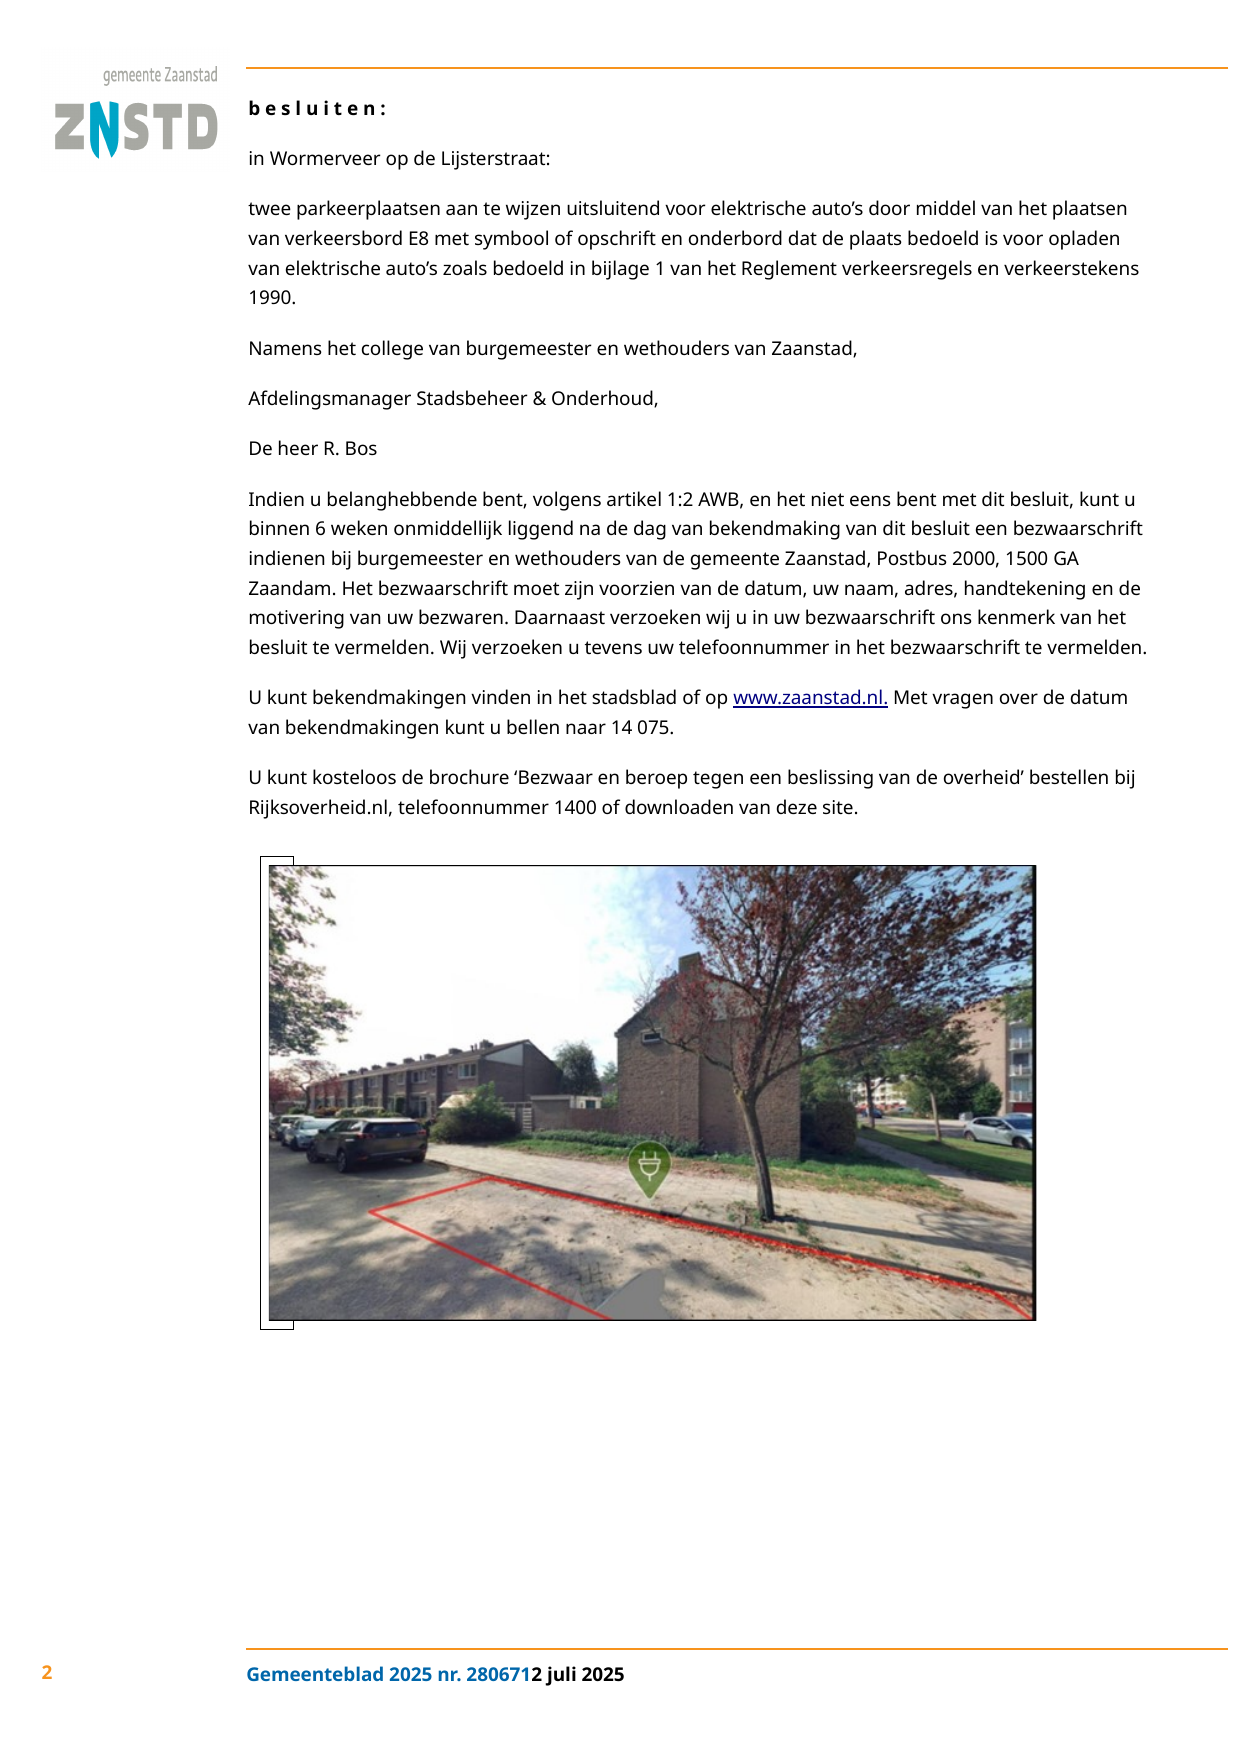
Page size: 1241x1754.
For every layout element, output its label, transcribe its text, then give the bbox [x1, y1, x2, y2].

text U kunt bekendmakingen vinden in het stadsblad of op www.zaanstad.nl. Met vragen over de datum van bekendmakingen kunt u bellen naar 14 075. [248, 684, 1152, 740]
text Afdelingsmanager Stadsbeheer & Onderhoud, [248, 385, 1152, 411]
text twee parkeerplaatsen aan te wijzen uitsluitend voor elektrische auto’s door middel van het plaatsen van verkeersbord E8 met symbool of opschrift en onderbord dat de plaats bedoeld is voor opladen van elektrische auto’s zoals bedoeld in bijlage 1 van het Reglement verkeersregels en verkeerstekens 1990. [248, 196, 1152, 310]
picture [268, 865, 1037, 1321]
text U kunt kosteloos de brochure ‘Bezwaar en beroep tegen een beslissing van de overheid’ bestellen bij Rijksoverheid.nl, telefoonnummer 1400 of downloaden van deze site. [248, 764, 1152, 820]
text De heer R. Bos [248, 436, 1152, 461]
text in Wormerveer op de Lijsterstraat: [248, 145, 1152, 171]
picture [41, 47, 231, 172]
text b e s l u i t e n : [248, 95, 1152, 121]
text Indien u belanghebbende bent, volgens artikel 1:2 AWB, en het niet eens bent met dit besluit, kunt u binnen 6 weken onmiddellijk liggend na de dag van bekendmaking van dit besluit een bezwaarschrift indienen bij burgemeester en wethouders van de gemeente Zaanstad, Postbus 2000, 1500 GA Zaandam. Het bezwaarschrift moet zijn voorzien van de datum, uw naam, adres, handtekening en de motivering van uw bezwaren. Daarnaast verzoeken wij u in uw bezwaarschrift ons kenmerk van het besluit te vermelden. Wij verzoeken u tevens uw telefoonnummer in het bezwaarschrift te vermelden. [248, 486, 1152, 660]
text Namens het college van burgemeester en wethouders van Zaanstad, [248, 335, 1152, 361]
